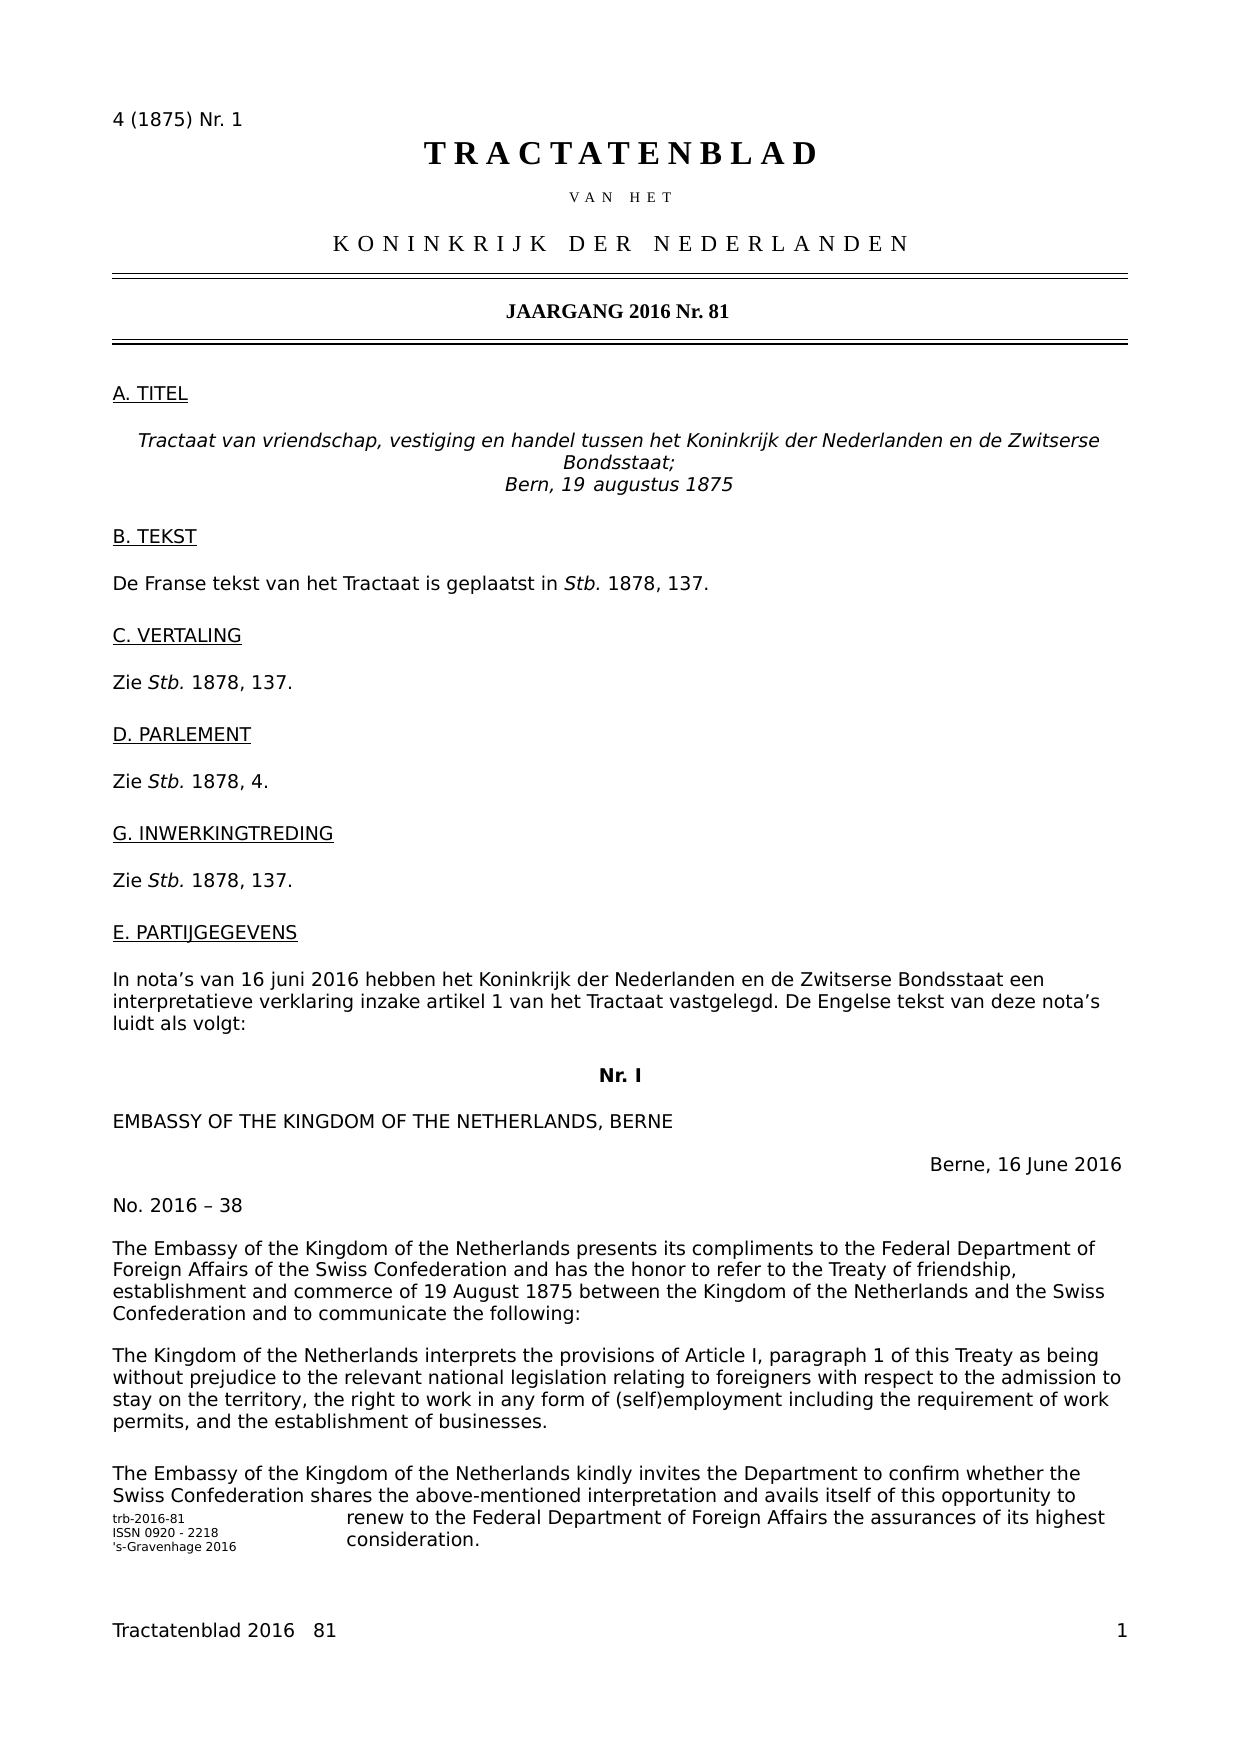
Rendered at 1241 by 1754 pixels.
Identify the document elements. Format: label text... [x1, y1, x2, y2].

text Zie Stb. 1878, 137. [112, 869, 1128, 892]
subtitle E. PARTIJGEGEVENS [112, 922, 1128, 943]
subtitle D. PARLEMENT [112, 724, 1128, 746]
subtitle C. VERTALING [112, 625, 1128, 647]
text Zie Stb. 1878, 4. [112, 771, 1128, 793]
text ISSN 0920 - 2218 [112, 1526, 346, 1540]
text KONINKRIJK DER NEDERLANDEN [112, 229, 1128, 256]
text De Franse tekst van het Tractaat is geplaatst in Stb. 1878, 137. [112, 573, 1128, 595]
text 's-Gravenhage 2016 [112, 1540, 346, 1554]
subtitle B. TEKST [112, 526, 1128, 548]
text 4 (1875) Nr. 1 [112, 109, 1128, 131]
text No. 2016 – 38 [112, 1195, 1128, 1217]
text Tractaat van vriendschap, vestiging en handel tussen het Koninkrijk der Nederlanden en de Zwitserse Bondsstaat; [112, 430, 1128, 474]
subtitle A. TITEL [112, 383, 1128, 405]
text Zie Stb. 1878, 137. [112, 672, 1128, 694]
text VAN HET [112, 189, 1128, 206]
text The Embassy of the Kingdom of the Netherlands kindly invites the Department to confirm whether the Swiss Confederation shares the above-mentioned interpretation and avails itself of this opportunity to renew to the Federal Department of Foreign Affairs the assurances of its highest consideration. [112, 1463, 1128, 1551]
subtitle G. INWERKINGTREDING [112, 823, 1128, 844]
text In nota’s van 16 juni 2016 hebben het Koninkrijk der Nederlanden en de Zwitserse Bondsstaat een interpretatieve verklaring inzake artikel 1 van het Tractaat vastgelegd. De Engelse tekst van deze nota’s luidt als volgt: [112, 968, 1128, 1034]
text JAARGANG 2016 Nr. 81 [112, 299, 1128, 323]
text TRACTATENBLAD [112, 133, 1128, 172]
text trb-2016-81 [112, 1512, 346, 1526]
text Berne, 16 June 2016 [112, 1153, 1128, 1175]
text Bern, 19 augustus 1875 [112, 474, 1128, 496]
text EMBASSY OF THE KINGDOM OF THE NETHERLANDS, BERNE [112, 1111, 1128, 1133]
text The Kingdom of the Netherlands interprets the provisions of Article I, paragraph 1 of this Treaty as being without prejudice to the relevant national legislation relating to foreigners with respect to the admission to stay on the territory, the right to work in any form of (self)employment including the requirement of work permits, and the establishment of businesses. [112, 1345, 1128, 1433]
text The Embassy of the Kingdom of the Netherlands presents its compliments to the Federal Department of Foreign Affairs of the Swiss Confederation and has the honor to refer to the Treaty of friendship, establishment and commerce of 19 August 1875 between the Kingdom of the Netherlands and the Swiss Confederation and to communicate the following: [112, 1237, 1128, 1325]
subtitle Nr. I [112, 1064, 1128, 1086]
